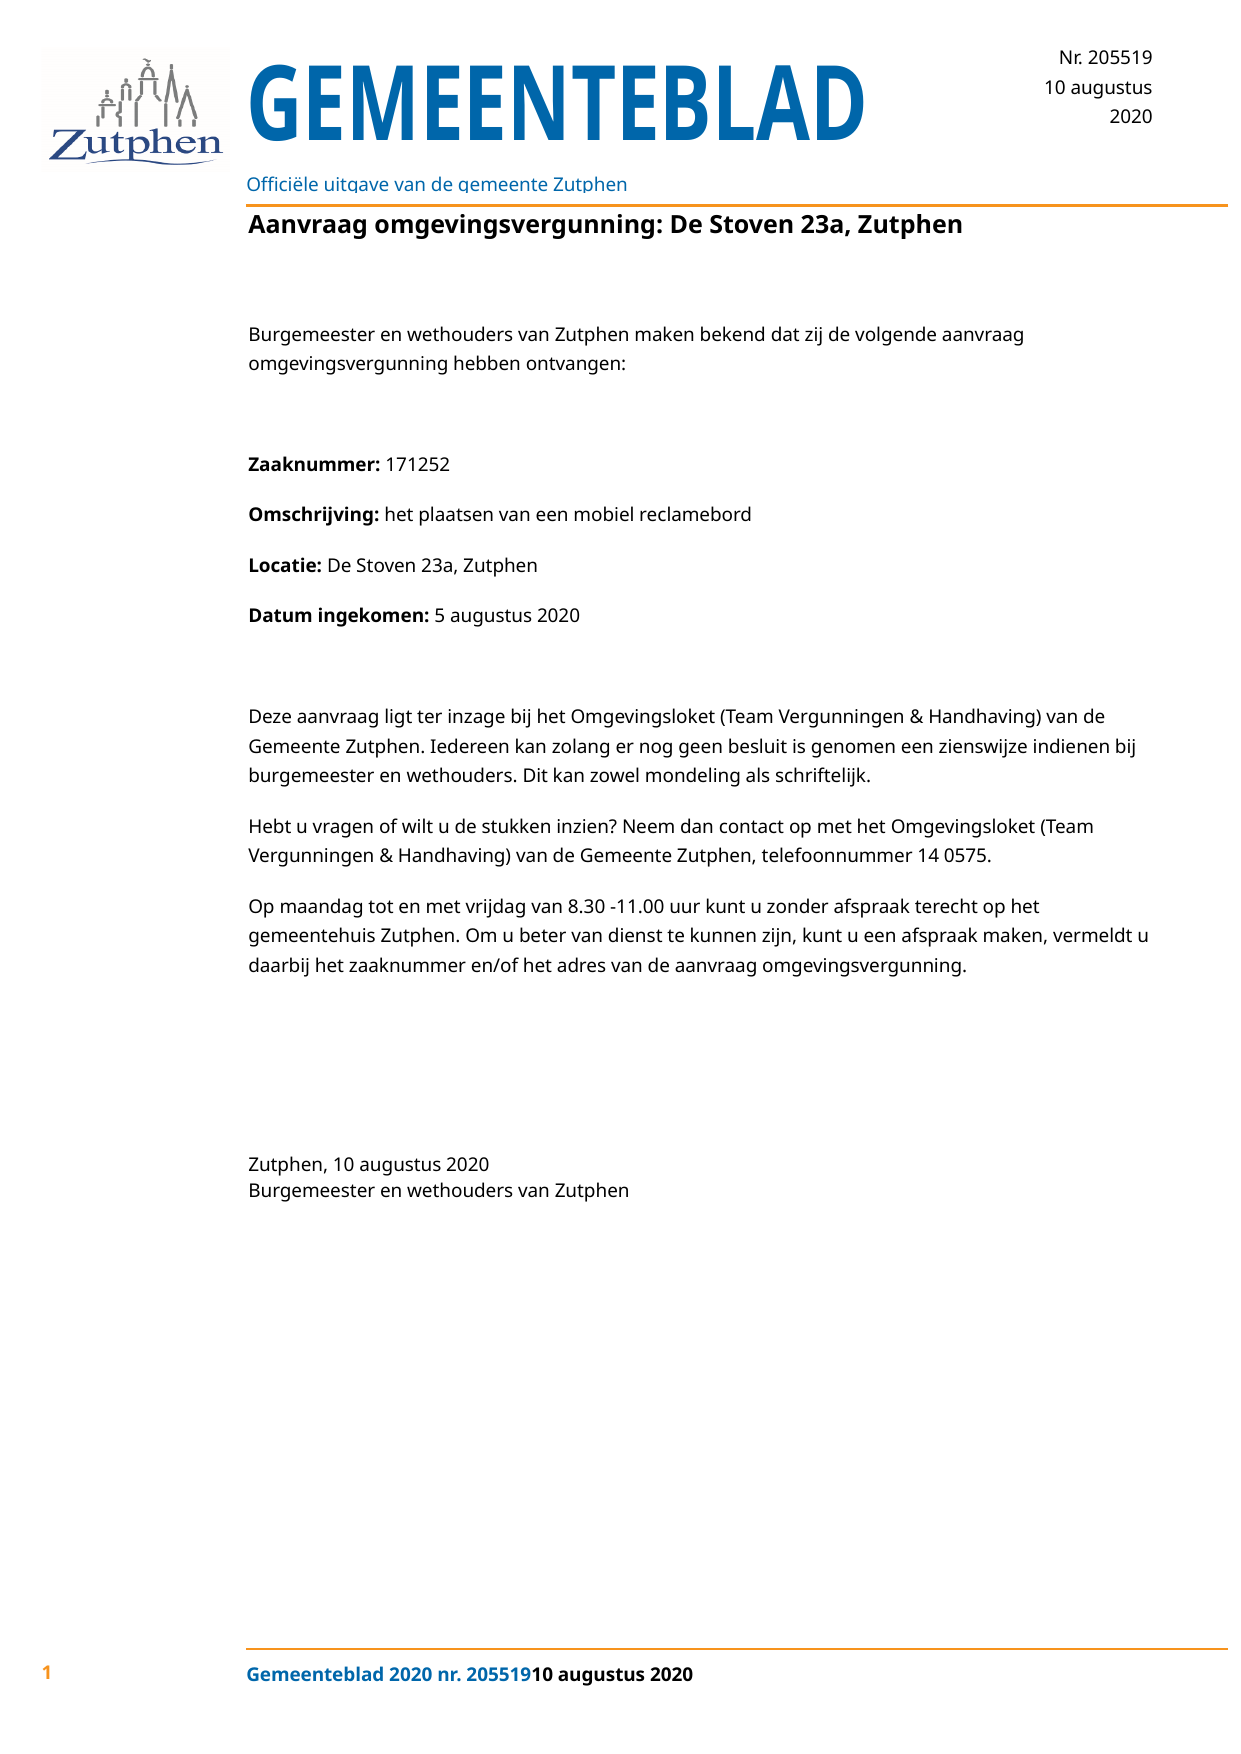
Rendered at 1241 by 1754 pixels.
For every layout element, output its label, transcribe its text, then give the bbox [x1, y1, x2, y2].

text Omschrijving: het plaatsen van een mobiel reclamebord [248, 502, 1152, 527]
text Deze aanvraag ligt ter inzage bij het Omgevingsloket (Team Vergunningen & Handhaving) van de Gemeente Zutphen. Iedereen kan zolang er nog geen besluit is genomen een zienswijze indienen bij burgemeester en wethouders. Dit kan zowel mondeling als schriftelijk. [248, 703, 1152, 788]
text Burgemeester en wethouders van Zutphen maken bekend dat zij de volgende aanvraag omgevingsvergunning hebben ontvangen: [248, 321, 1152, 376]
text Hebt u vragen of wilt u de stukken inzien? Neem dan contact op met het Omgevingsloket (Team Vergunningen & Handhaving) van de Gemeente Zutphen, telefoonnummer 14 0575. [248, 813, 1152, 868]
text Locatie: De Stoven 23a, Zutphen [248, 552, 1152, 578]
picture [41, 47, 231, 172]
text Zaaknummer: 171252 [248, 451, 1152, 477]
text Zutphen, 10 augustus 2020 [248, 1151, 1152, 1177]
text Op maandag tot en met vrijdag van 8.30 -11.00 uur kunt u zonder afspraak terecht op het gemeentehuis Zutphen. Om u beter van dienst te kunnen zijn, kunt u een afspraak maken, vermeldt u daarbij het zaaknummer en/of het adres van de aanvraag omgevingsvergunning. [248, 893, 1152, 978]
text Burgemeester en wethouders van Zutphen [248, 1177, 1152, 1202]
text Aanvraag omgevingsvergunning: De Stoven 23a, Zutphen [248, 207, 1152, 241]
text Datum ingekomen: 5 augustus 2020 [248, 602, 1152, 628]
